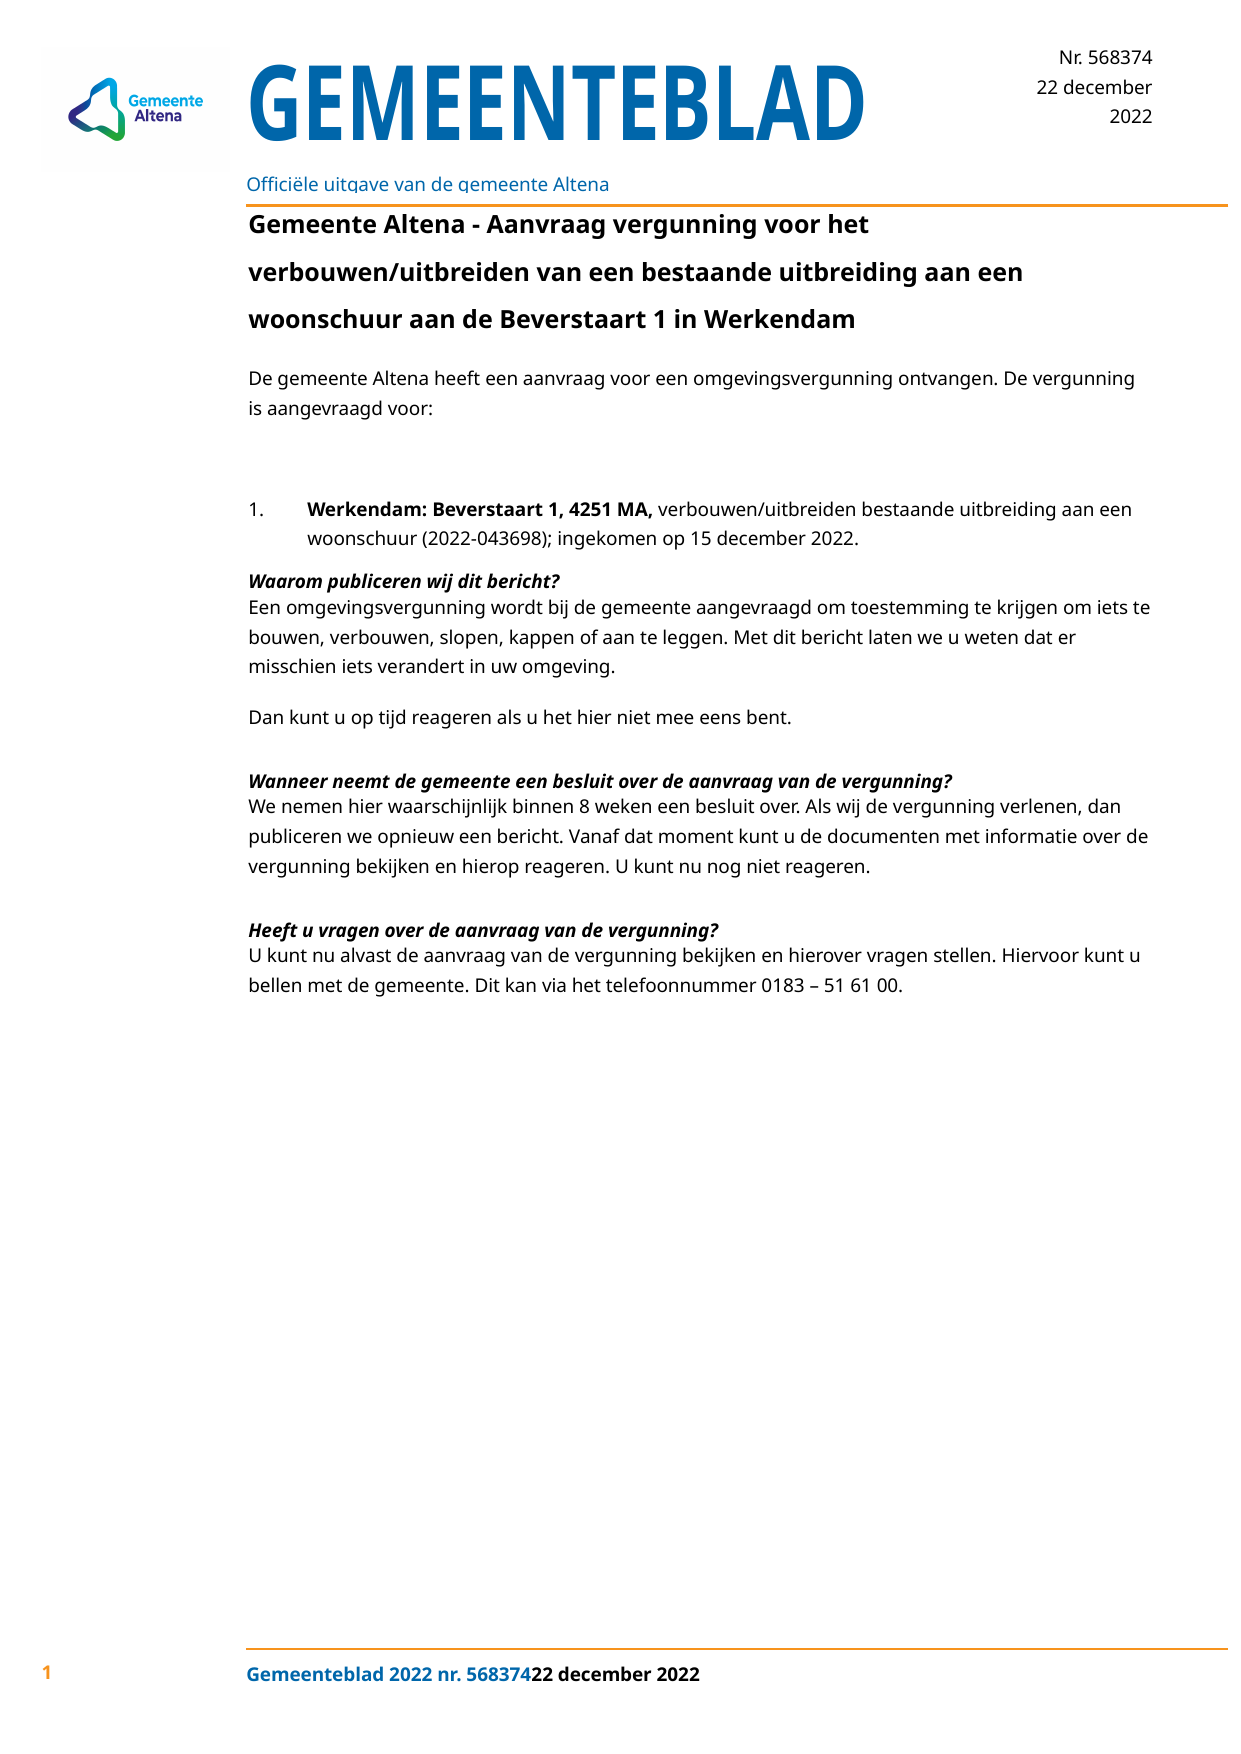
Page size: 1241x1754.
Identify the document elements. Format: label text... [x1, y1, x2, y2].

text Dan kunt u op tijd reageren als u het hier niet mee eens bent. [248, 704, 1152, 730]
text Een omgevingsvergunning wordt bij de gemeente aangevraagd om toestemming te krijgen om iets te bouwen, verbouwen, slopen, kappen of aan te leggen. Met dit bericht laten we u weten dat er misschien iets verandert in uw omgeving. [248, 594, 1152, 679]
text U kunt nu alvast de aanvraag van de vergunning bekijken en hierover vragen stellen. Hiervoor kunt u bellen met de gemeente. Dit kan via het telefoonnummer 0183 – 51 61 00. [248, 942, 1152, 998]
text De gemeente Altena heeft een aanvraag voor een omgevingsvergunning ontvangen. De vergunning is aangevraagd voor: [248, 366, 1152, 421]
text Waarom publiceren wij dit bericht? [248, 569, 1152, 594]
text Heeft u vragen over de aanvraag van de vergunning? [248, 917, 1152, 942]
text We nemen hier waarschijnlijk binnen 8 weken een besluit over. Als wij de vergunning verlenen, dan publiceren we opnieuw een bericht. Vanaf dat moment kunt u de documenten met informatie over de vergunning bekijken en hierop reageren. U kunt nu nog niet reageren. [248, 794, 1152, 878]
picture [41, 47, 231, 172]
list Werkendam: Beverstaart 1, 4251 MA, verbouwen/uitbreiden bestaande uitbreiding aan een woonschuur (2022-043698); ingekomen op 15 december 2022. [248, 496, 1152, 551]
text Gemeente Altena - Aanvraag vergunning voor het verbouwen/uitbreiden van een bestaande uitbreiding aan een woonschuur aan de Beverstaart 1 in Werkendam [248, 207, 1152, 336]
text Wanneer neemt de gemeente een besluit over de aanvraag van de vergunning? [248, 768, 1152, 794]
